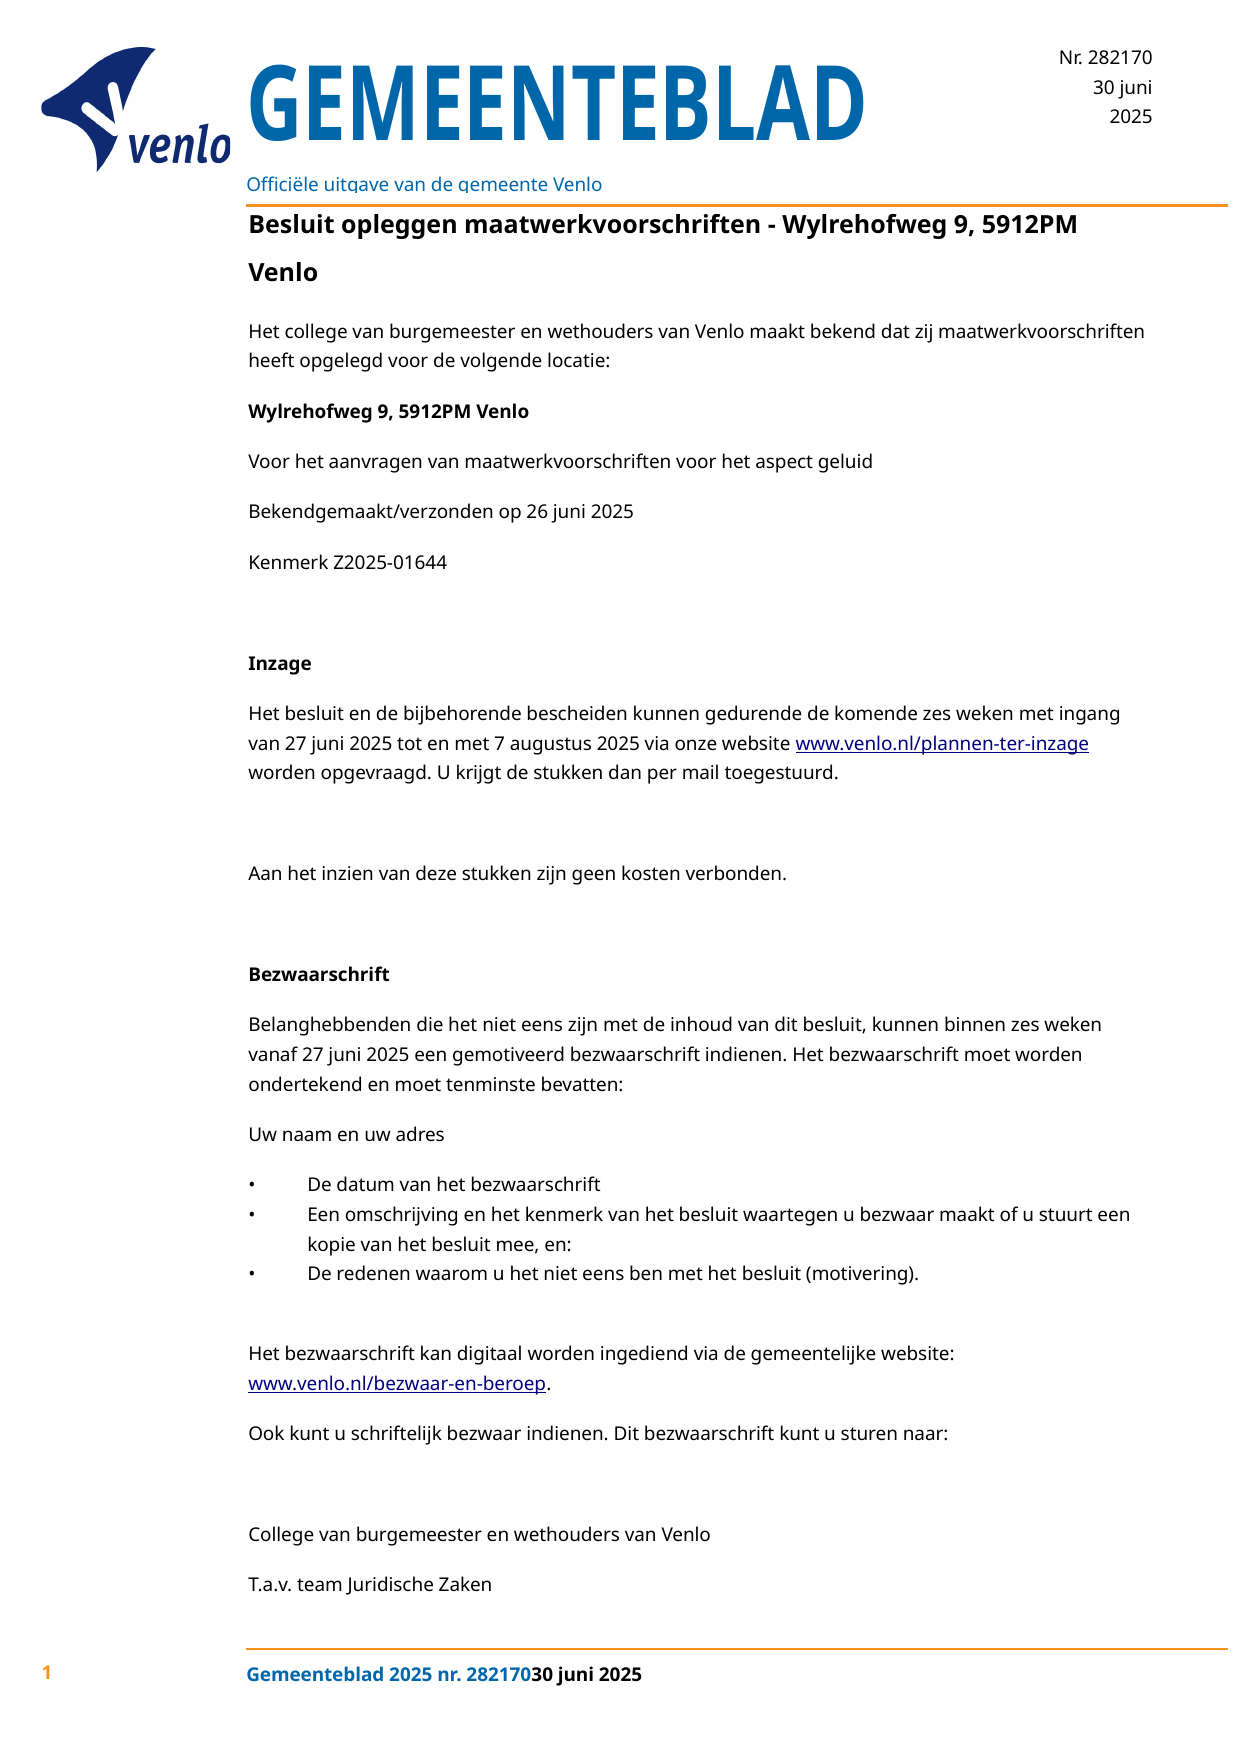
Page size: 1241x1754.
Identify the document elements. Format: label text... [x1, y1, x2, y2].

text Het besluit en de bijbehorende bescheiden kunnen gedurende de komende zes weken met ingang van 27 juni 2025 tot en met 7 augustus 2025 via onze website www.venlo.nl/plannen-ter-inzage worden opgevraagd. U krijgt de stukken dan per mail toegestuurd. [248, 700, 1152, 785]
text Kenmerk Z2025-01644 [248, 549, 1152, 575]
list De datum van het bezwaarschrift [248, 1172, 1152, 1197]
text Bekendgemaakt/verzonden op 26 juni 2025 [248, 499, 1152, 524]
text College van burgemeester en wethouders van Venlo [248, 1521, 1152, 1547]
text Inzage [248, 650, 1152, 676]
list Een omschrijving en het kenmerk van het besluit waartegen u bezwaar maakt of u stuurt een kopie van het besluit mee, en: [248, 1201, 1152, 1257]
text T.a.v. team Juridische Zaken [248, 1572, 1152, 1597]
text Wylrehofweg 9, 5912PM Venlo [248, 398, 1152, 424]
list De redenen waarom u het niet eens ben met het besluit (motivering). [248, 1260, 1152, 1286]
text Besluit opleggen maatwerkvoorschriften - Wylrehofweg 9, 5912PM Venlo [248, 207, 1152, 288]
text Het bezwaarschrift kan digitaal worden ingediend via de gemeentelijke website: www.venlo.nl/bezwaar-en-beroep. [248, 1340, 1152, 1396]
text Belanghebbenden die het niet eens zijn met de inhoud van dit besluit, kunnen binnen zes weken vanaf 27 juni 2025 een gemotiveerd bezwaarschrift indienen. Het bezwaarschrift moet worden ondertekend en moet tenminste bevatten: [248, 1012, 1152, 1097]
text Het college van burgemeester en wethouders van Venlo maakt bekend dat zij maatwerkvoorschriften heeft opgelegd voor de volgende locatie: [248, 318, 1152, 373]
text Bezwaarschrift [248, 961, 1152, 987]
text Uw naam en uw adres [248, 1121, 1152, 1147]
text Ook kunt u schriftelijk bezwaar indienen. Dit bezwaarschrift kunt u sturen naar: [248, 1420, 1152, 1446]
picture [41, 47, 231, 172]
text Voor het aanvragen van maatwerkvoorschriften voor het aspect geluid [248, 448, 1152, 474]
text Aan het inzien van deze stukken zijn geen kosten verbonden. [248, 860, 1152, 886]
